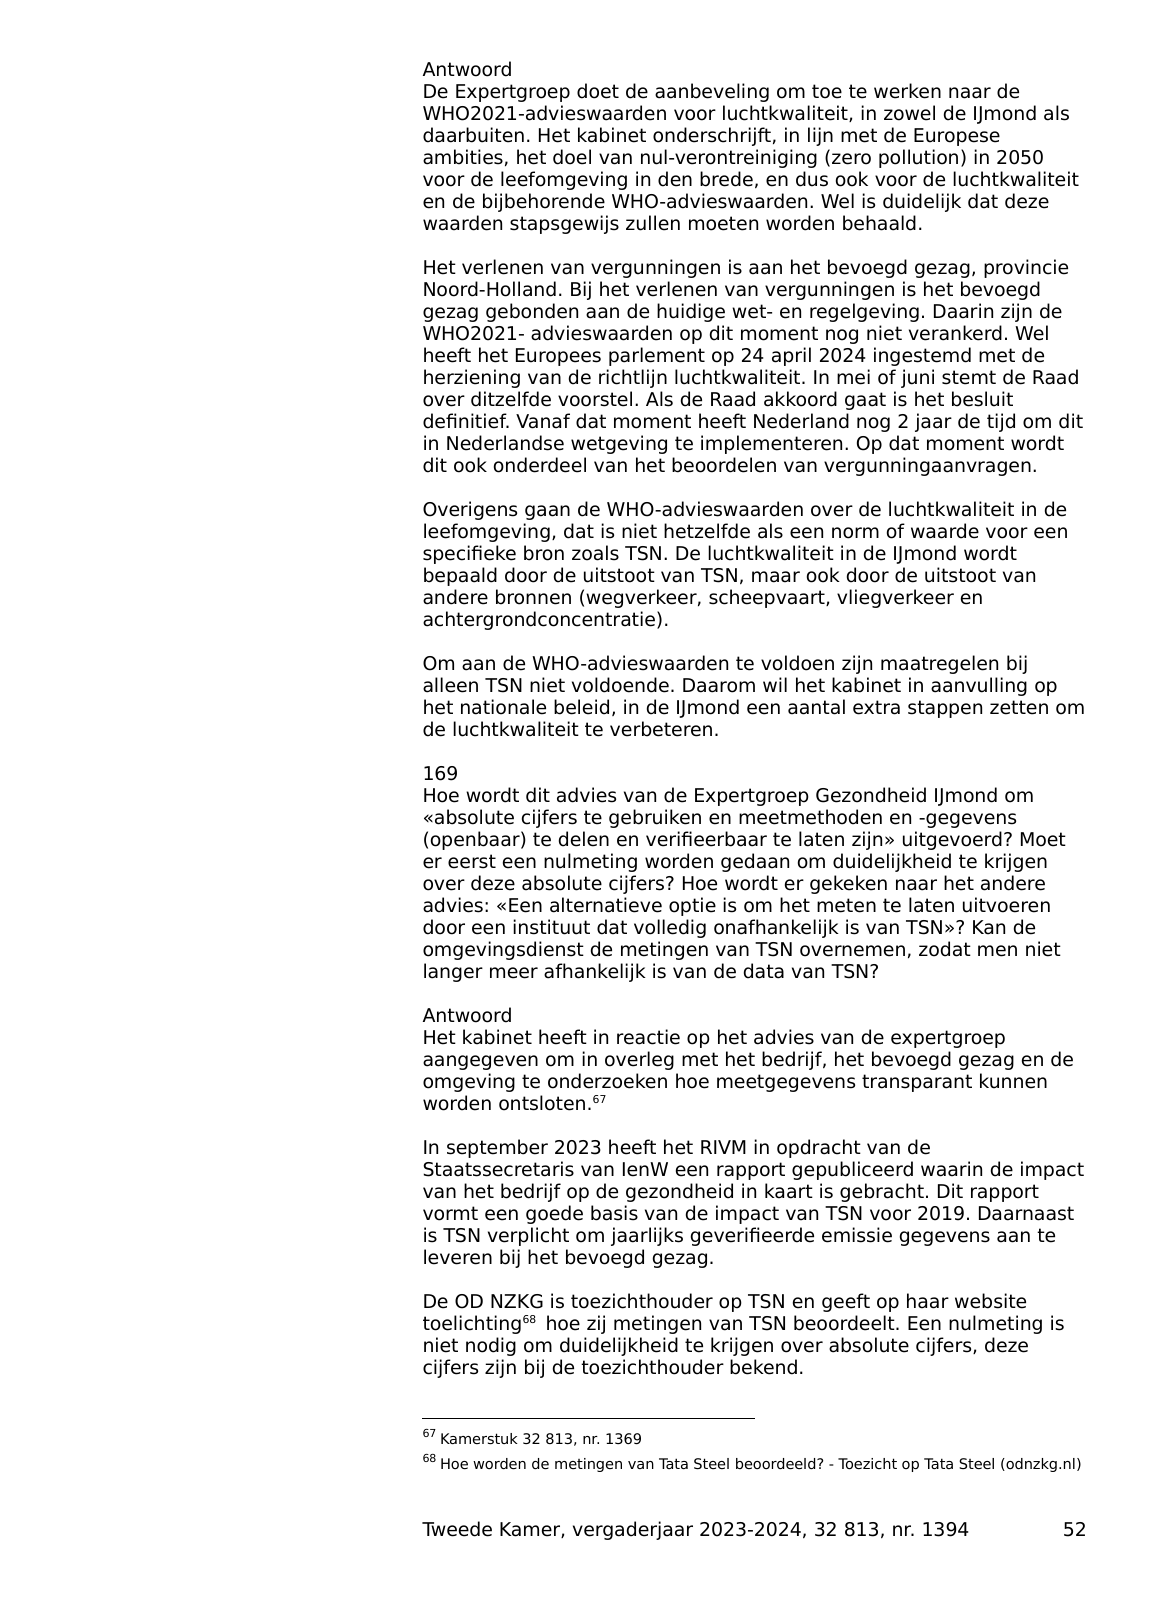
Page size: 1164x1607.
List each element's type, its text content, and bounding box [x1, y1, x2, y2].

text Hoe worden de metingen van Tata Steel beoordeeld? - Toezicht op Tata Steel (odnzkg.nl) [422, 1452, 1087, 1474]
text Kamerstuk 32 813, nr. 1369 [422, 1427, 1087, 1449]
text 169 [422, 763, 1087, 785]
text De Expertgroep doet de aanbeveling om toe te werken naar de WHO2021-advieswaarden voor luchtkwaliteit, in zowel de IJmond als daarbuiten. Het kabinet onderschrijft, in lijn met de Europese ambities, het doel van nul-verontreiniging (zero pollution) in 2050 voor de leefomgeving in den brede, en dus ook voor de luchtkwaliteit en de bijbehorende WHO-advieswaarden. Wel is duidelijk dat deze waarden stapsgewijs zullen moeten worden behaald. [422, 81, 1087, 235]
text Antwoord [422, 1005, 1087, 1027]
text Het kabinet heeft in reactie op het advies van de expertgroep aangegeven om in overleg met het bedrijf, het bevoegd gezag en de omgeving te onderzoeken hoe meetgegevens transparant kunnen worden ontsloten. [422, 1027, 1087, 1115]
text Overigens gaan de WHO-advieswaarden over de luchtkwaliteit in de leefomgeving, dat is niet hetzelfde als een norm of waarde voor een specifieke bron zoals TSN. De luchtkwaliteit in de IJmond wordt bepaald door de uitstoot van TSN, maar ook door de uitstoot van andere bronnen (wegverkeer, scheepvaart, vliegverkeer en achtergrondconcentratie). [422, 499, 1087, 631]
text In september 2023 heeft het RIVM in opdracht van de Staatssecretaris van IenW een rapport gepubliceerd waarin de impact van het bedrijf op de gezondheid in kaart is gebracht. Dit rapport vormt een goede basis van de impact van TSN voor 2019. Daarnaast is TSN verplicht om jaarlijks geverifieerde emissie gegevens aan te leveren bij het bevoegd gezag. [422, 1137, 1087, 1269]
text De OD NZKG is toezichthouder op TSN en geeft op haar website toelichting hoe zij metingen van TSN beoordeelt. Een nulmeting is niet nodig om duidelijkheid te krijgen over absolute cijfers, deze cijfers zijn bij de toezichthouder bekend. [422, 1291, 1087, 1379]
text Om aan de WHO-advieswaarden te voldoen zijn maatregelen bij alleen TSN niet voldoende. Daarom wil het kabinet in aanvulling op het nationale beleid, in de IJmond een aantal extra stappen zetten om de luchtkwaliteit te verbeteren. [422, 653, 1087, 741]
text Antwoord [422, 59, 1087, 81]
text Het verlenen van vergunningen is aan het bevoegd gezag, provincie Noord-Holland. Bij het verlenen van vergunningen is het bevoegd gezag gebonden aan de huidige wet- en regelgeving. Daarin zijn de WHO2021- advieswaarden op dit moment nog niet verankerd. Wel heeft het Europees parlement op 24 april 2024 ingestemd met de herziening van de richtlijn luchtkwaliteit. In mei of juni stemt de Raad over ditzelfde voorstel. Als de Raad akkoord gaat is het besluit definitief. Vanaf dat moment heeft Nederland nog 2 jaar de tijd om dit in Nederlandse wetgeving te implementeren. Op dat moment wordt dit ook onderdeel van het beoordelen van vergunningaanvragen. [422, 257, 1087, 477]
text Hoe wordt dit advies van de Expertgroep Gezondheid IJmond om «absolute cijfers te gebruiken en meetmethoden en -gegevens (openbaar) te delen en verifieerbaar te laten zijn» uitgevoerd? Moet er eerst een nulmeting worden gedaan om duidelijkheid te krijgen over deze absolute cijfers? Hoe wordt er gekeken naar het andere advies: «Een alternatieve optie is om het meten te laten uitvoeren door een instituut dat volledig onafhankelijk is van TSN»? Kan de omgevingsdienst de metingen van TSN overnemen, zodat men niet langer meer afhankelijk is van de data van TSN? [422, 785, 1087, 983]
